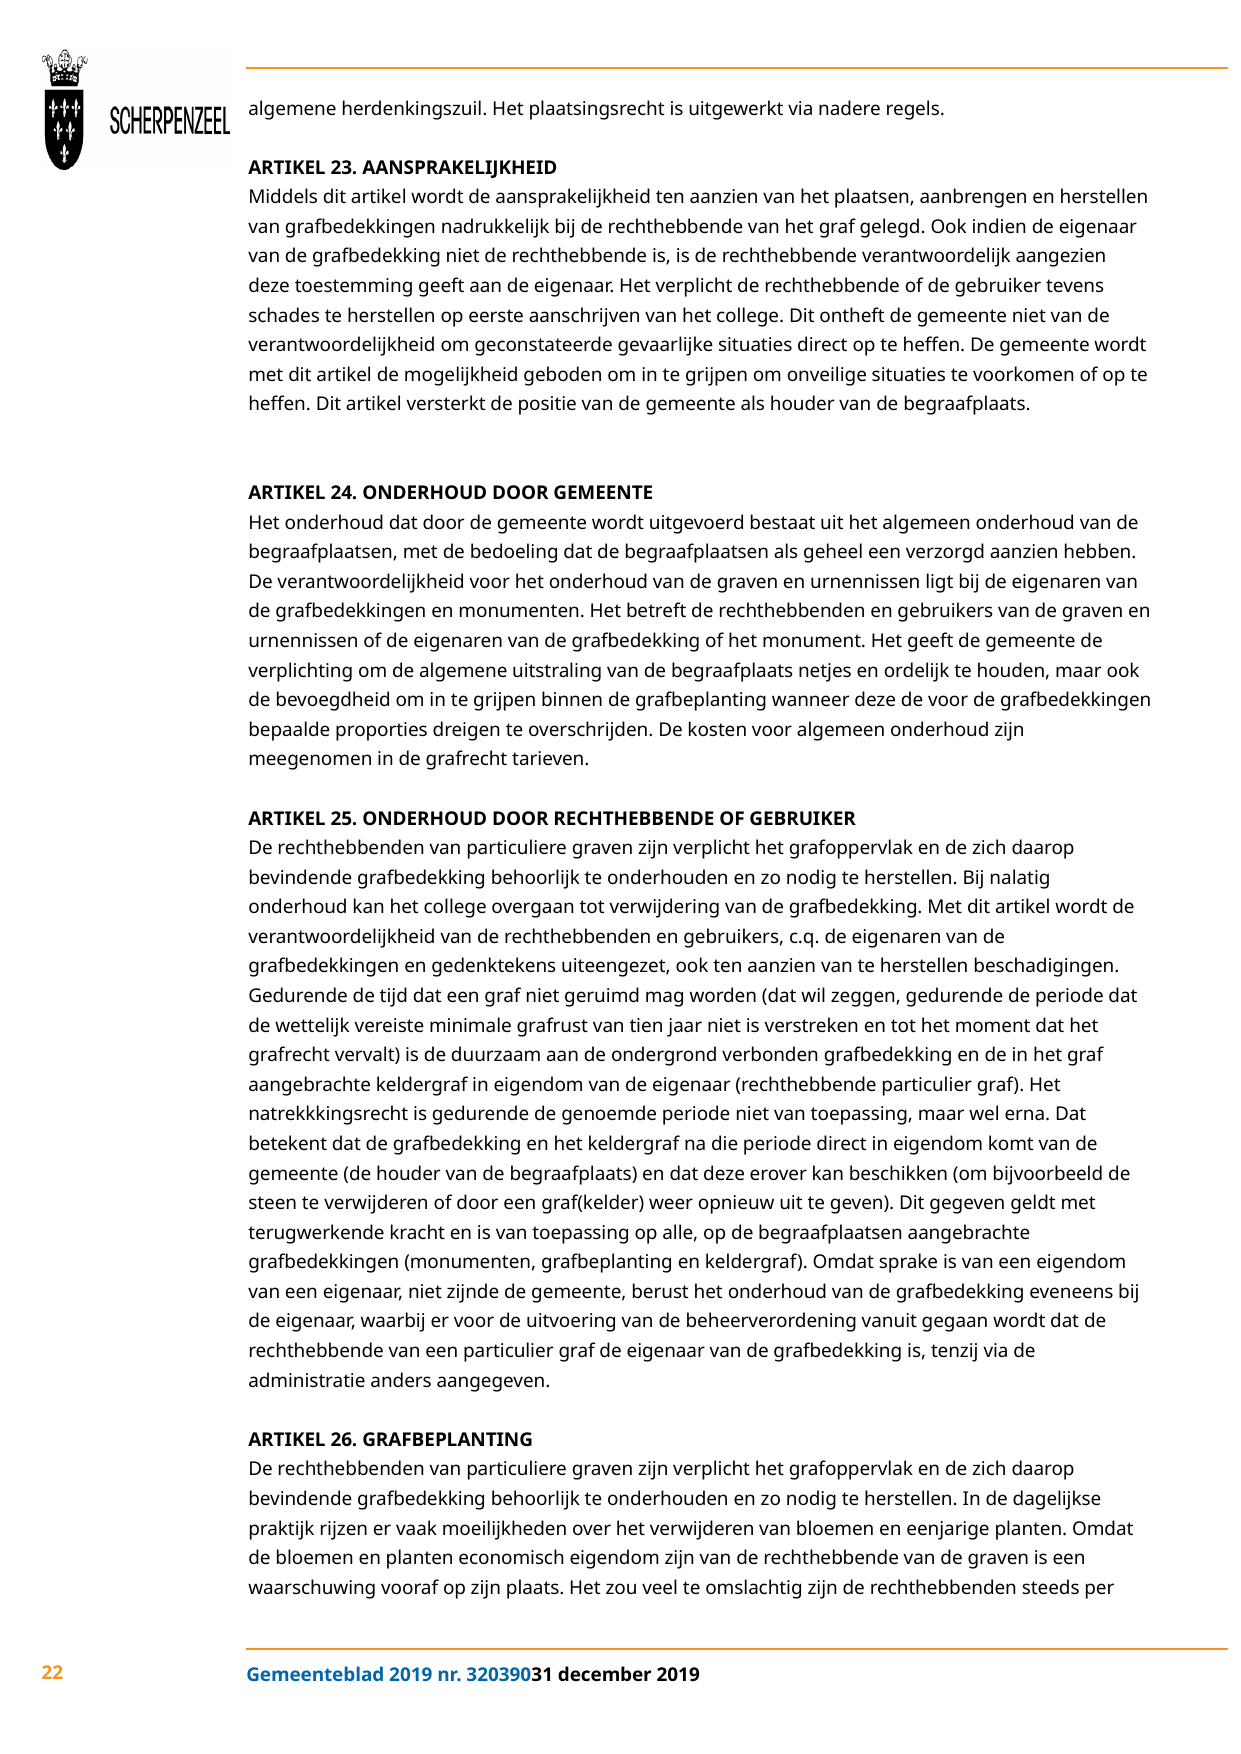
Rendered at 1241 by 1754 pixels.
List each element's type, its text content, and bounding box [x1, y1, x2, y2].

text De rechthebbenden van particuliere graven zijn verplicht het grafoppervlak en de zich daarop bevindende grafbedekking behoorlijk te onderhouden en zo nodig te herstellen. Bij nalatig onderhoud kan het college overgaan tot verwijdering van de grafbedekking. Met dit artikel wordt de verantwoordelijkheid van de rechthebbenden en gebruikers, c.q. de eigenaren van de grafbedekkingen en gedenktekens uiteengezet, ook ten aanzien van te herstellen beschadigingen. [248, 834, 1152, 978]
text ARTIKEL 26. GRAFBEPLANTING [248, 1426, 1152, 1452]
text ARTIKEL 24. ONDERHOUD DOOR GEMEENTE [248, 479, 1152, 505]
text algemene herdenkingszuil. Het plaatsingsrecht is uitgewerkt via nadere regels. [248, 95, 1152, 121]
text De rechthebbenden van particuliere graven zijn verplicht het grafoppervlak en de zich daarop bevindende grafbedekking behoorlijk te onderhouden en zo nodig te herstellen. In de dagelijkse praktijk rijzen er vaak moeilijkheden over het verwijderen van bloemen en eenjarige planten. Omdat de bloemen en planten economisch eigendom zijn van de rechthebbende van de graven is een waarschuwing vooraf op zijn plaats. Het zou veel te omslachtig zijn de rechthebbenden steeds per [248, 1456, 1152, 1600]
picture [41, 47, 231, 172]
text Het onderhoud dat door de gemeente wordt uitgevoerd bestaat uit het algemeen onderhoud van de begraafplaatsen, met de bedoeling dat de begraafplaatsen als geheel een verzorgd aanzien hebben. De verantwoordelijkheid voor het onderhoud van de graven en urnennissen ligt bij de eigenaren van de grafbedekkingen en monumenten. Het betreft de rechthebbenden en gebruikers van de graven en urnennissen of de eigenaren van de grafbedekking of het monument. Het geeft de gemeente de verplichting om de algemene uitstraling van de begraafplaats netjes en ordelijk te houden, maar ook de bevoegdheid om in te grijpen binnen de grafbeplanting wanneer deze de voor de grafbedekkingen bepaalde proporties dreigen te overschrijden. De kosten voor algemeen onderhoud zijn meegenomen in de grafrecht tarieven. [248, 509, 1152, 771]
text Middels dit artikel wordt de aansprakelijkheid ten aanzien van het plaatsen, aanbrengen en herstellen van grafbedekkingen nadrukkelijk bij de rechthebbende van het graf gelegd. Ook indien de eigenaar van de grafbedekking niet de rechthebbende is, is de rechthebbende verantwoordelijk aangezien deze toestemming geeft aan de eigenaar. Het verplicht de rechthebbende of de gebruiker tevens schades te herstellen op eerste aanschrijven van het college. Dit ontheft de gemeente niet van de verantwoordelijkheid om geconstateerde gevaarlijke situaties direct op te heffen. De gemeente wordt met dit artikel de mogelijkheid geboden om in te grijpen om onveilige situaties te voorkomen of op te heffen. Dit artikel versterkt de positie van de gemeente als houder van de begraafplaats. [248, 183, 1152, 416]
text ARTIKEL 23. AANSPRAKELIJKHEID [248, 154, 1152, 180]
text ARTIKEL 25. ONDERHOUD DOOR RECHTHEBBENDE OF GEBRUIKER [248, 805, 1152, 831]
text Gedurende de tijd dat een graf niet geruimd mag worden (dat wil zeggen, gedurende de periode dat de wettelijk vereiste minimale grafrust van tien jaar niet is verstreken en tot het moment dat het grafrecht vervalt) is de duurzaam aan de ondergrond verbonden grafbedekking en de in het graf aangebrachte keldergraf in eigendom van de eigenaar (rechthebbende particulier graf). Het natrekkkingsrecht is gedurende de genoemde periode niet van toepassing, maar wel erna. Dat betekent dat de grafbedekking en het keldergraf na die periode direct in eigendom komt van de gemeente (de houder van de begraafplaats) en dat deze erover kan beschikken (om bijvoorbeeld de steen te verwijderen of door een graf(kelder) weer opnieuw uit te geven). Dit gegeven geldt met terugwerkende kracht en is van toepassing op alle, op de begraafplaatsen aangebrachte grafbedekkingen (monumenten, grafbeplanting en keldergraf). Omdat sprake is van een eigendom van een eigenaar, niet zijnde de gemeente, berust het onderhoud van de grafbedekking eveneens bij de eigenaar, waarbij er voor de uitvoering van de beheerverordening vanuit gegaan wordt dat de rechthebbende van een particulier graf de eigenaar van de grafbedekking is, tenzij via de administratie anders aangegeven. [248, 982, 1152, 1393]
